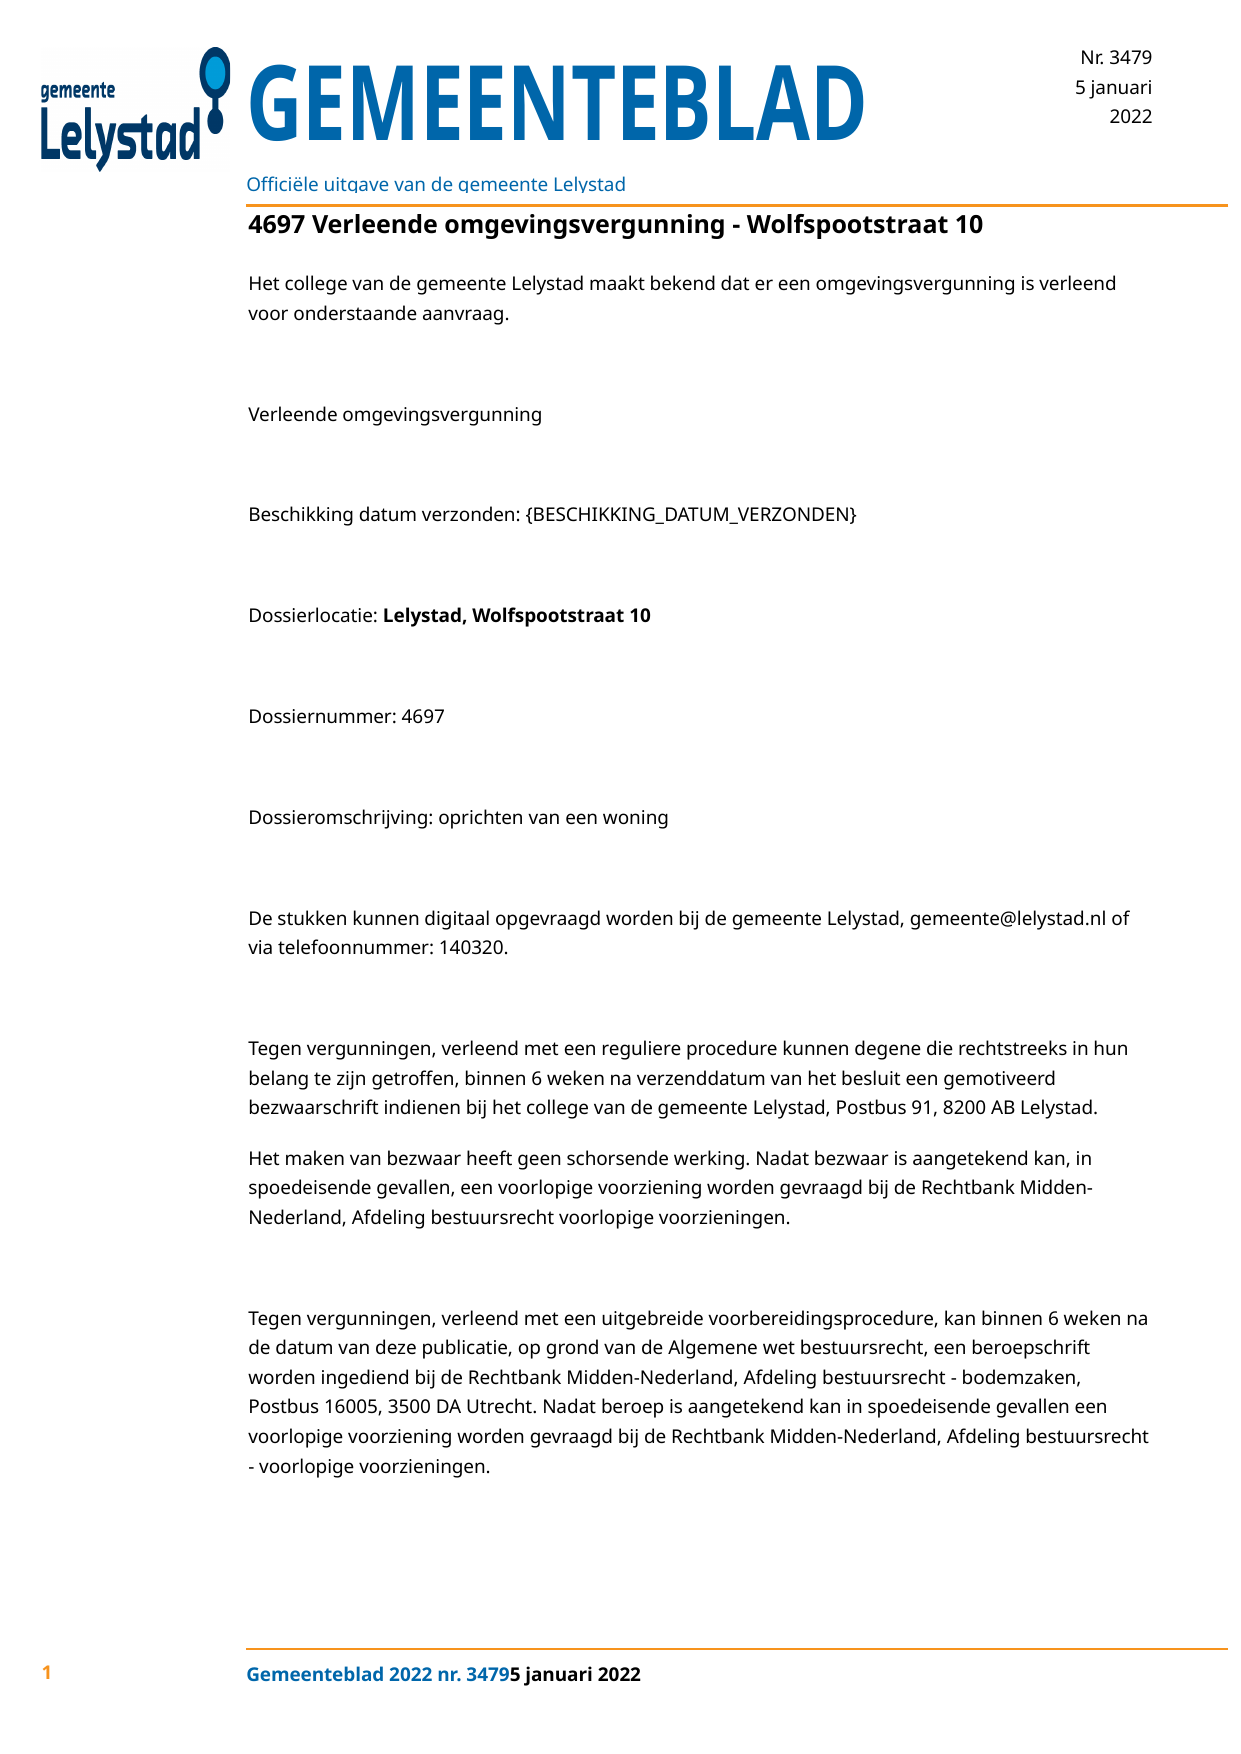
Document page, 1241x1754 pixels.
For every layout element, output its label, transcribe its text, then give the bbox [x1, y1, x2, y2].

text Tegen vergunningen, verleend met een uitgebreide voorbereidingsprocedure, kan binnen 6 weken na de datum van deze publicatie, op grond van de Algemene wet bestuursrecht, een beroepschrift worden ingediend bij de Rechtbank Midden-Nederland, Afdeling bestuursrecht - bodemzaken, Postbus 16005, 3500 DA Utrecht. Nadat beroep is aangetekend kan in spoedeisende gevallen een voorlopige voorziening worden gevraagd bij de Rechtbank Midden-Nederland, Afdeling bestuursrecht - voorlopige voorzieningen. [248, 1305, 1152, 1478]
text Dossieromschrijving: oprichten van een woning [248, 804, 1152, 830]
text 4697 Verleende omgevingsvergunning - Wolfspootstraat 10 [248, 207, 1152, 241]
text Het college van de gemeente Lelystad maakt bekend dat er een omgevingsvergunning is verleend voor onderstaande aanvraag. [248, 270, 1152, 326]
text Tegen vergunningen, verleend met een reguliere procedure kunnen degene die rechtstreeks in hun belang te zijn getroffen, binnen 6 weken na verzenddatum van het besluit een gemotiveerd bezwaarschrift indienen bij het college van de gemeente Lelystad, Postbus 91, 8200 AB Lelystad. [248, 1035, 1152, 1120]
text Dossierlocatie: Lelystad, Wolfspootstraat 10 [248, 602, 1152, 628]
text Het maken van bezwaar heeft geen schorsende werking. Nadat bezwaar is aangetekend kan, in spoedeisende gevallen, een voorlopige voorziening worden gevraagd bij de Rechtbank Midden-Nederland, Afdeling bestuursrecht voorlopige voorzieningen. [248, 1145, 1152, 1230]
picture [41, 47, 231, 172]
text Beschikking datum verzonden: {BESCHIKKING_DATUM_VERZONDEN} [248, 502, 1152, 527]
text De stukken kunnen digitaal opgevraagd worden bij de gemeente Lelystad, gemeente@lelystad.nl of via telefoonnummer: 140320. [248, 905, 1152, 960]
text Dossiernummer: 4697 [248, 703, 1152, 729]
text Verleende omgevingsvergunning [248, 401, 1152, 426]
